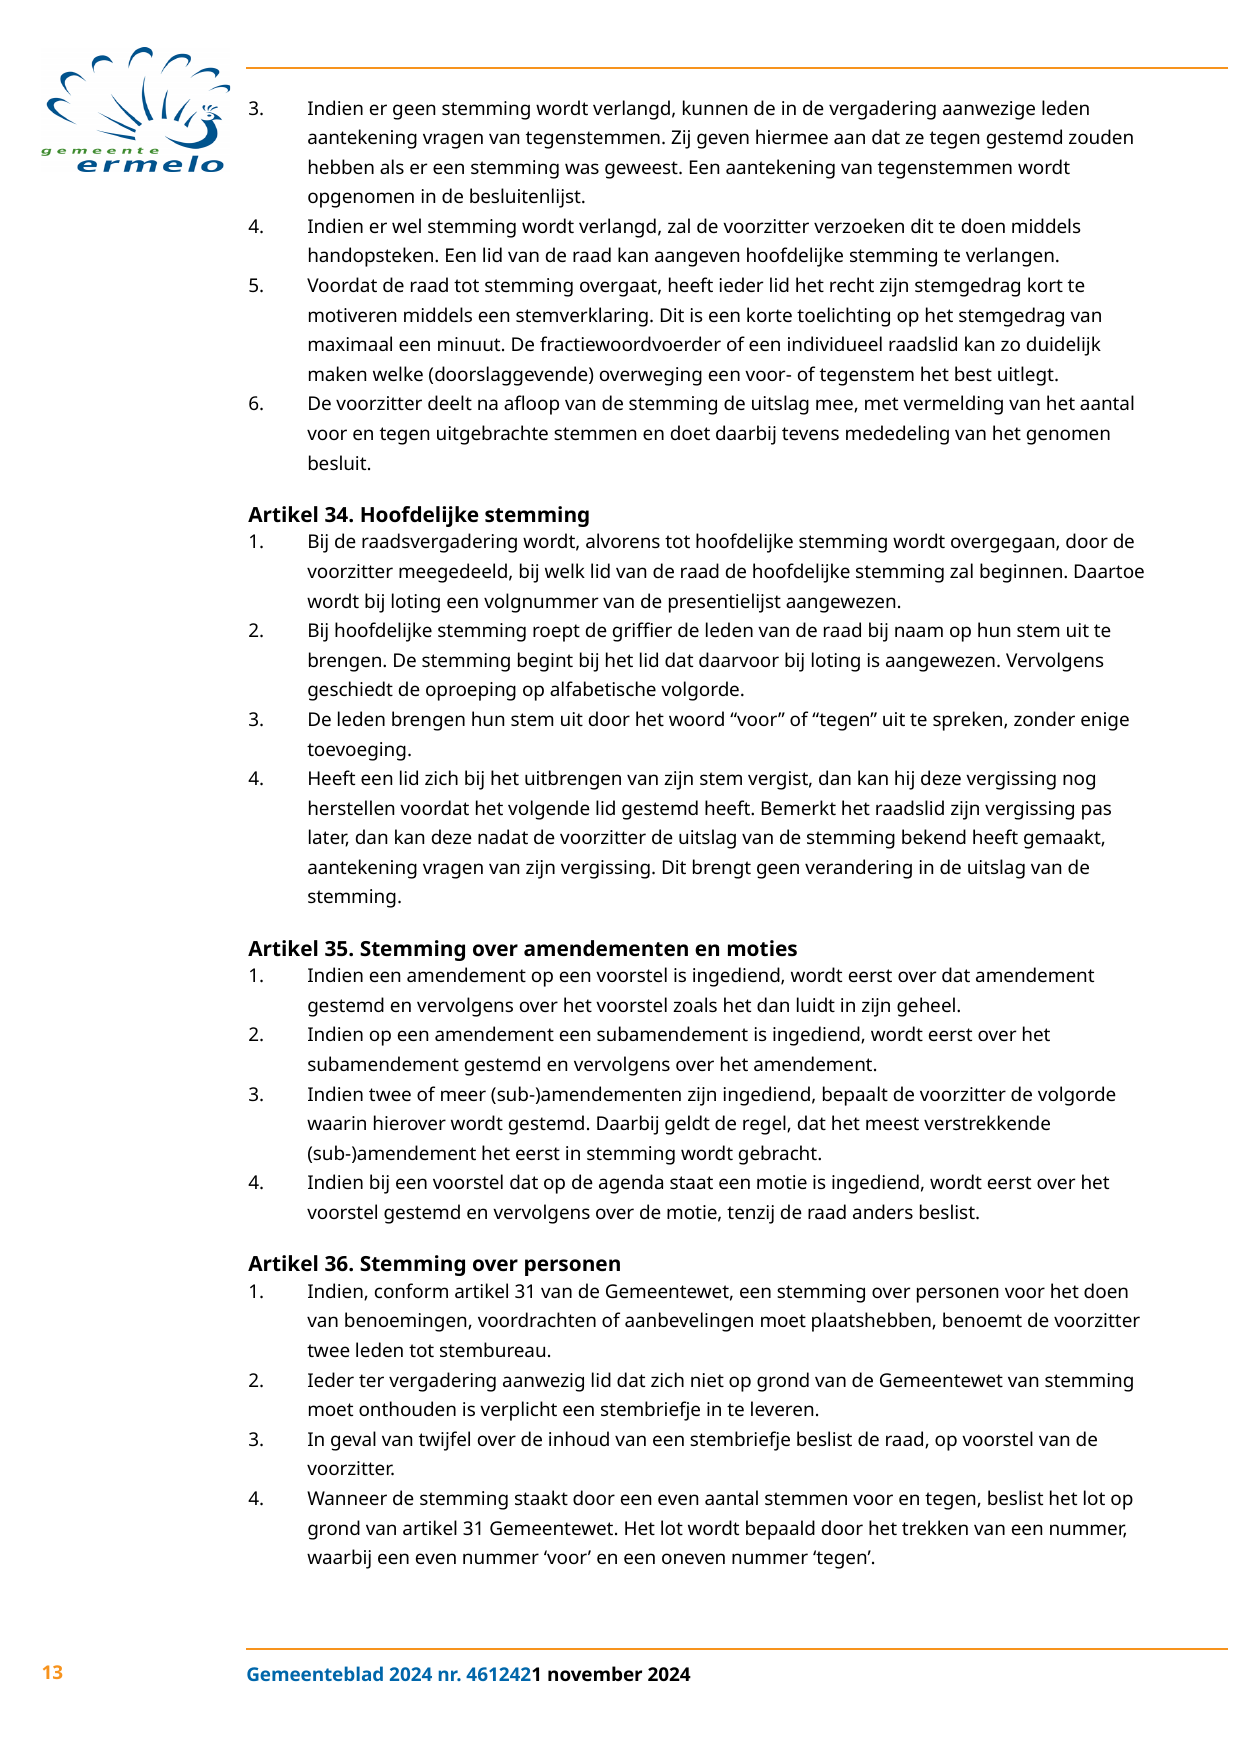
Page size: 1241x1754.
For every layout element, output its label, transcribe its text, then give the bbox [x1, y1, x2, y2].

list Bij de raadsvergadering wordt, alvorens tot hoofdelijke stemming wordt overgegaan, door de voorzitter meegedeeld, bij welk lid van de raad de hoofdelijke stemming zal beginnen. Daartoe wordt bij loting een volgnummer van de presentielijst aangewezen. [248, 529, 1152, 613]
list Voordat de raad tot stemming overgaat, heeft ieder lid het recht zijn stemgedrag kort te motiveren middels een stemverklaring. Dit is een korte toelichting op het stemgedrag van maximaal een minuut. De fractiewoordvoerder of een individueel raadslid kan zo duidelijk maken welke (doorslaggevende) overweging een voor- of tegenstem het best uitlegt. [248, 272, 1152, 387]
list Wanneer de stemming staakt door een even aantal stemmen voor en tegen, beslist het lot op grond van artikel 31 Gemeentewet. Het lot wordt bepaald door het trekken van een nummer, waarbij een even nummer ‘voor’ en een oneven nummer ‘tegen’. [248, 1485, 1152, 1570]
list Indien, conform artikel 31 van de Gemeentewet, een stemming over personen voor het doen van benoemingen, voordrachten of aanbevelingen moet plaatshebben, benoemt de voorzitter twee leden tot stembureau. [248, 1278, 1152, 1363]
text Artikel 35. Stemming over amendementen en moties [248, 934, 1152, 962]
list Indien twee of meer (sub-)amendementen zijn ingediend, bepaalt de voorzitter de volgorde waarin hierover wordt gestemd. Daarbij geldt de regel, dat het meest verstrekkende (sub-)amendement het eerst in stemming wordt gebracht. [248, 1081, 1152, 1166]
text Artikel 34. Hoofdelijke stemming [248, 500, 1152, 529]
list Ieder ter vergadering aanwezig lid dat zich niet op grond van de Gemeentewet van stemming moet onthouden is verplicht een stembriefje in te leveren. [248, 1367, 1152, 1422]
list Indien op een amendement een subamendement is ingediend, wordt eerst over het subamendement gestemd en vervolgens over het amendement. [248, 1022, 1152, 1077]
text Artikel 36. Stemming over personen [248, 1249, 1152, 1278]
list Bij hoofdelijke stemming roept de griffier de leden van de raad bij naam op hun stem uit te brengen. De stemming begint bij het lid dat daarvoor bij loting is aangewezen. Vervolgens geschiedt de oproeping op alfabetische volgorde. [248, 617, 1152, 702]
list Heeft een lid zich bij het uitbrengen van zijn stem vergist, dan kan hij deze vergissing nog herstellen voordat het volgende lid gestemd heeft. Bemerkt het raadslid zijn vergissing pas later, dan kan deze nadat de voorzitter de uitslag van de stemming bekend heeft gemaakt, aantekening vragen van zijn vergissing. Dit brengt geen verandering in de uitslag van de stemming. [248, 765, 1152, 909]
list De voorzitter deelt na afloop van de stemming de uitslag mee, met vermelding van het aantal voor en tegen uitgebrachte stemmen en doet daarbij tevens mededeling van het genomen besluit. [248, 391, 1152, 476]
list Indien bij een voorstel dat op de agenda staat een motie is ingediend, wordt eerst over het voorstel gestemd en vervolgens over de motie, tenzij de raad anders beslist. [248, 1169, 1152, 1225]
list De leden brengen hun stem uit door het woord “voor” of “tegen” uit te spreken, zonder enige toevoeging. [248, 706, 1152, 761]
list Indien er wel stemming wordt verlangd, zal de voorzitter verzoeken dit te doen middels handopsteken. Een lid van de raad kan aangeven hoofdelijke stemming te verlangen. [248, 213, 1152, 268]
list Indien een amendement op een voorstel is ingediend, wordt eerst over dat amendement gestemd en vervolgens over het voorstel zoals het dan luidt in zijn geheel. [248, 962, 1152, 1018]
list Indien er geen stemming wordt verlangd, kunnen de in de vergadering aanwezige leden aantekening vragen van tegenstemmen. Zij geven hiermee aan dat ze tegen gestemd zouden hebben als er een stemming was geweest. Een aantekening van tegenstemmen wordt opgenomen in de besluitenlijst. [248, 95, 1152, 209]
list In geval van twijfel over de inhoud van een stembriefje beslist de raad, op voorstel van de voorzitter. [248, 1426, 1152, 1481]
picture [41, 47, 231, 172]
